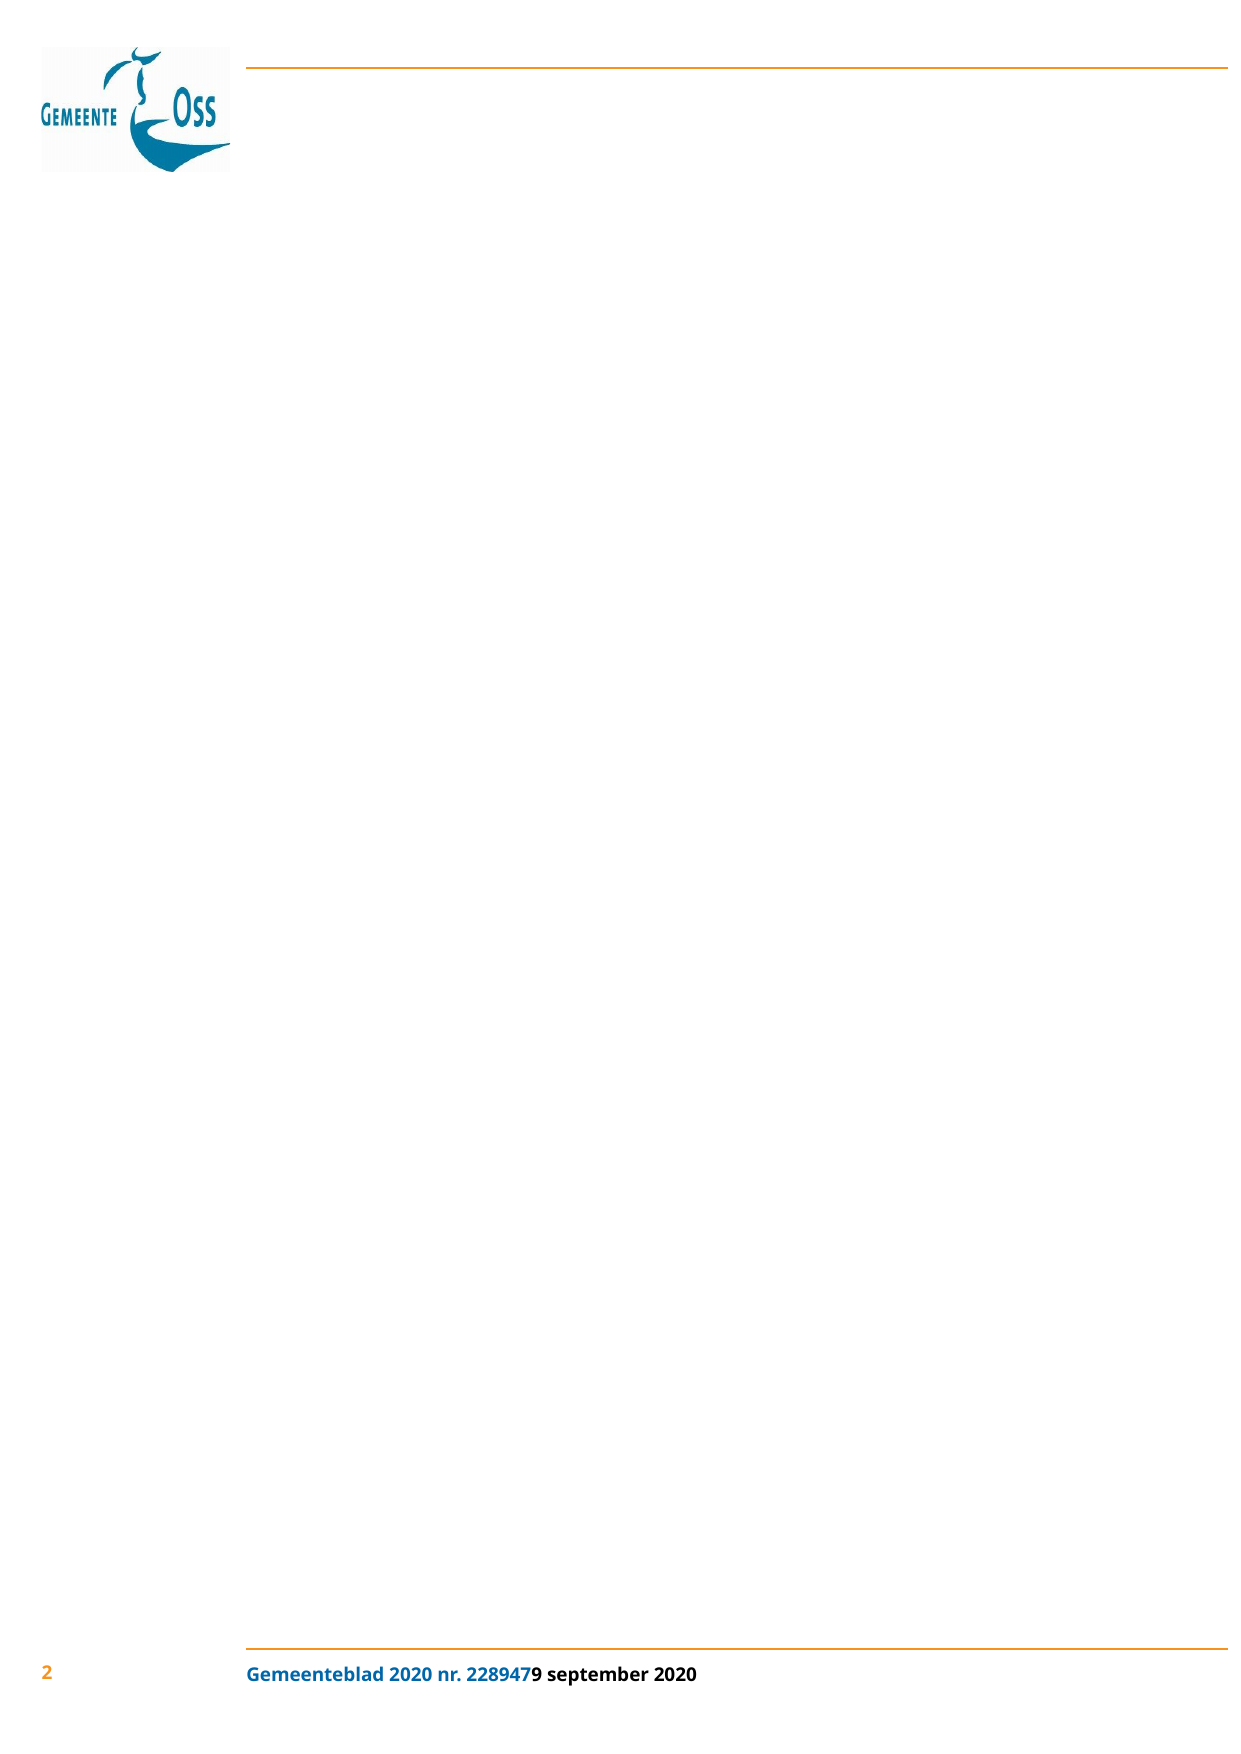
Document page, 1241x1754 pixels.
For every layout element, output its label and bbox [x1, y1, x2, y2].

picture [41, 47, 231, 172]
